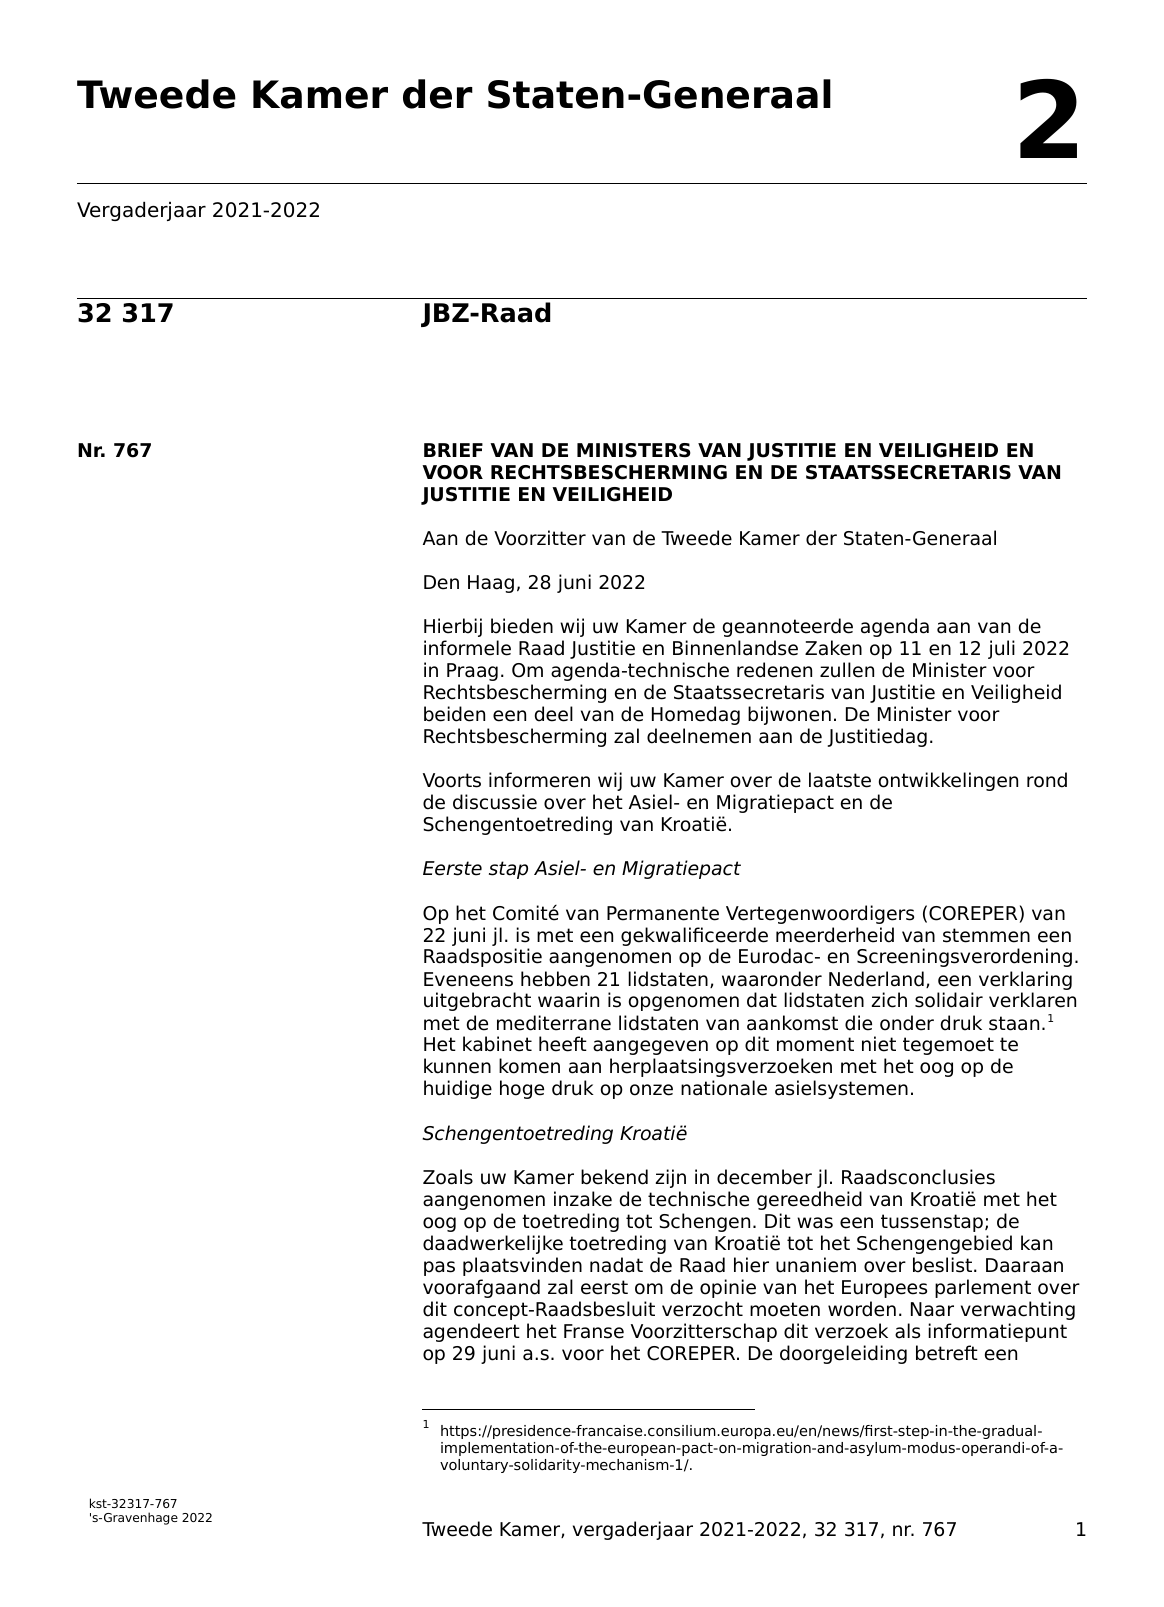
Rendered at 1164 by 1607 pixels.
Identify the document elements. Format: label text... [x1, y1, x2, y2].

text Zoals uw Kamer bekend zijn in december jl. Raadsconclusies aangenomen inzake de technische gereedheid van Kroatië met het oog op de toetreding tot Schengen. Dit was een tussenstap; de daadwerkelijke toetreding van Kroatië tot het Schengengebied kan pas plaatsvinden nadat de Raad hier unaniem over beslist. Daaraan voorafgaand zal eerst om de opinie van het Europees parlement over dit concept-Raadsbesluit verzocht moeten worden. Naar verwachting agendeert het Franse Voorzitterschap dit verzoek als informatiepunt op 29 juni a.s. voor het COREPER. De doorgeleiding betreft een [422, 1167, 1087, 1364]
table_header 2 [886, 59, 1087, 183]
text https://presidence-francaise.consilium.europa.eu/en/news/first-step-in-the-gradual-implementation-of-the-european-pact-on-migration-and-asylum-modus-operandi-of-a-voluntary-solidarity-mechanism-1/. [422, 1418, 1087, 1474]
text Aan de Voorzitter van de Tweede Kamer der Staten-Generaal [422, 528, 1087, 550]
text 's-Gravenhage 2022 [88, 1511, 323, 1525]
text Den Haag, 28 juni 2022 [422, 572, 1087, 594]
subtitle Schengentoetreding Kroatië [422, 1122, 1087, 1144]
text Op het Comité van Permanente Vertegenwoordigers (COREPER) van 22 juni jl. is met een gekwalificeerde meerderheid van stemmen een Raadspositie aangenomen op de Eurodac- en Screeningsverordening. Eveneens hebben 21 lidstaten, waaronder Nederland, een verklaring uitgebracht waarin is opgenomen dat lidstaten zich solidair verklaren met de mediterrane lidstaten van aankomst die onder druk staan. Het kabinet heeft aangegeven op dit moment niet tegemoet te kunnen komen aan herplaatsingsverzoeken met het oog op de huidige hoge druk op onze nationale asielsystemen. [422, 902, 1087, 1100]
text Voorts informeren wij uw Kamer over de laatste ontwikkelingen rond de discussie over het Asiel- en Migratiepact en de Schengentoetreding van Kroatië. [422, 770, 1087, 836]
text kst-32317-767 [88, 1497, 323, 1511]
table_header Tweede Kamer der Staten-Generaal [77, 59, 886, 183]
text Hierbij bieden wij uw Kamer de geannoteerde agenda aan van de informele Raad Justitie en Binnenlandse Zaken op 11 en 12 juli 2022 in Praag. Om agenda-technische redenen zullen de Minister voor Rechtsbescherming en de Staatssecretaris van Justitie en Veiligheid beiden een deel van de Homedag bijwonen. De Minister voor Rechtsbescherming zal deelnemen aan de Justitiedag. [422, 616, 1087, 748]
subtitle 32 317 JBZ-Raad [77, 299, 1087, 329]
subtitle Nr. 767 BRIEF VAN DE MINISTERS VAN JUSTITIE EN VEILIGHEID EN VOOR RECHTSBESCHERMING EN DE STAATSSECRETARIS VAN JUSTITIE EN VEILIGHEID [77, 440, 1087, 506]
subtitle Eerste stap Asiel- en Migratiepact [422, 858, 1087, 880]
table_cell Vergaderjaar 2021-2022 [77, 184, 1087, 298]
